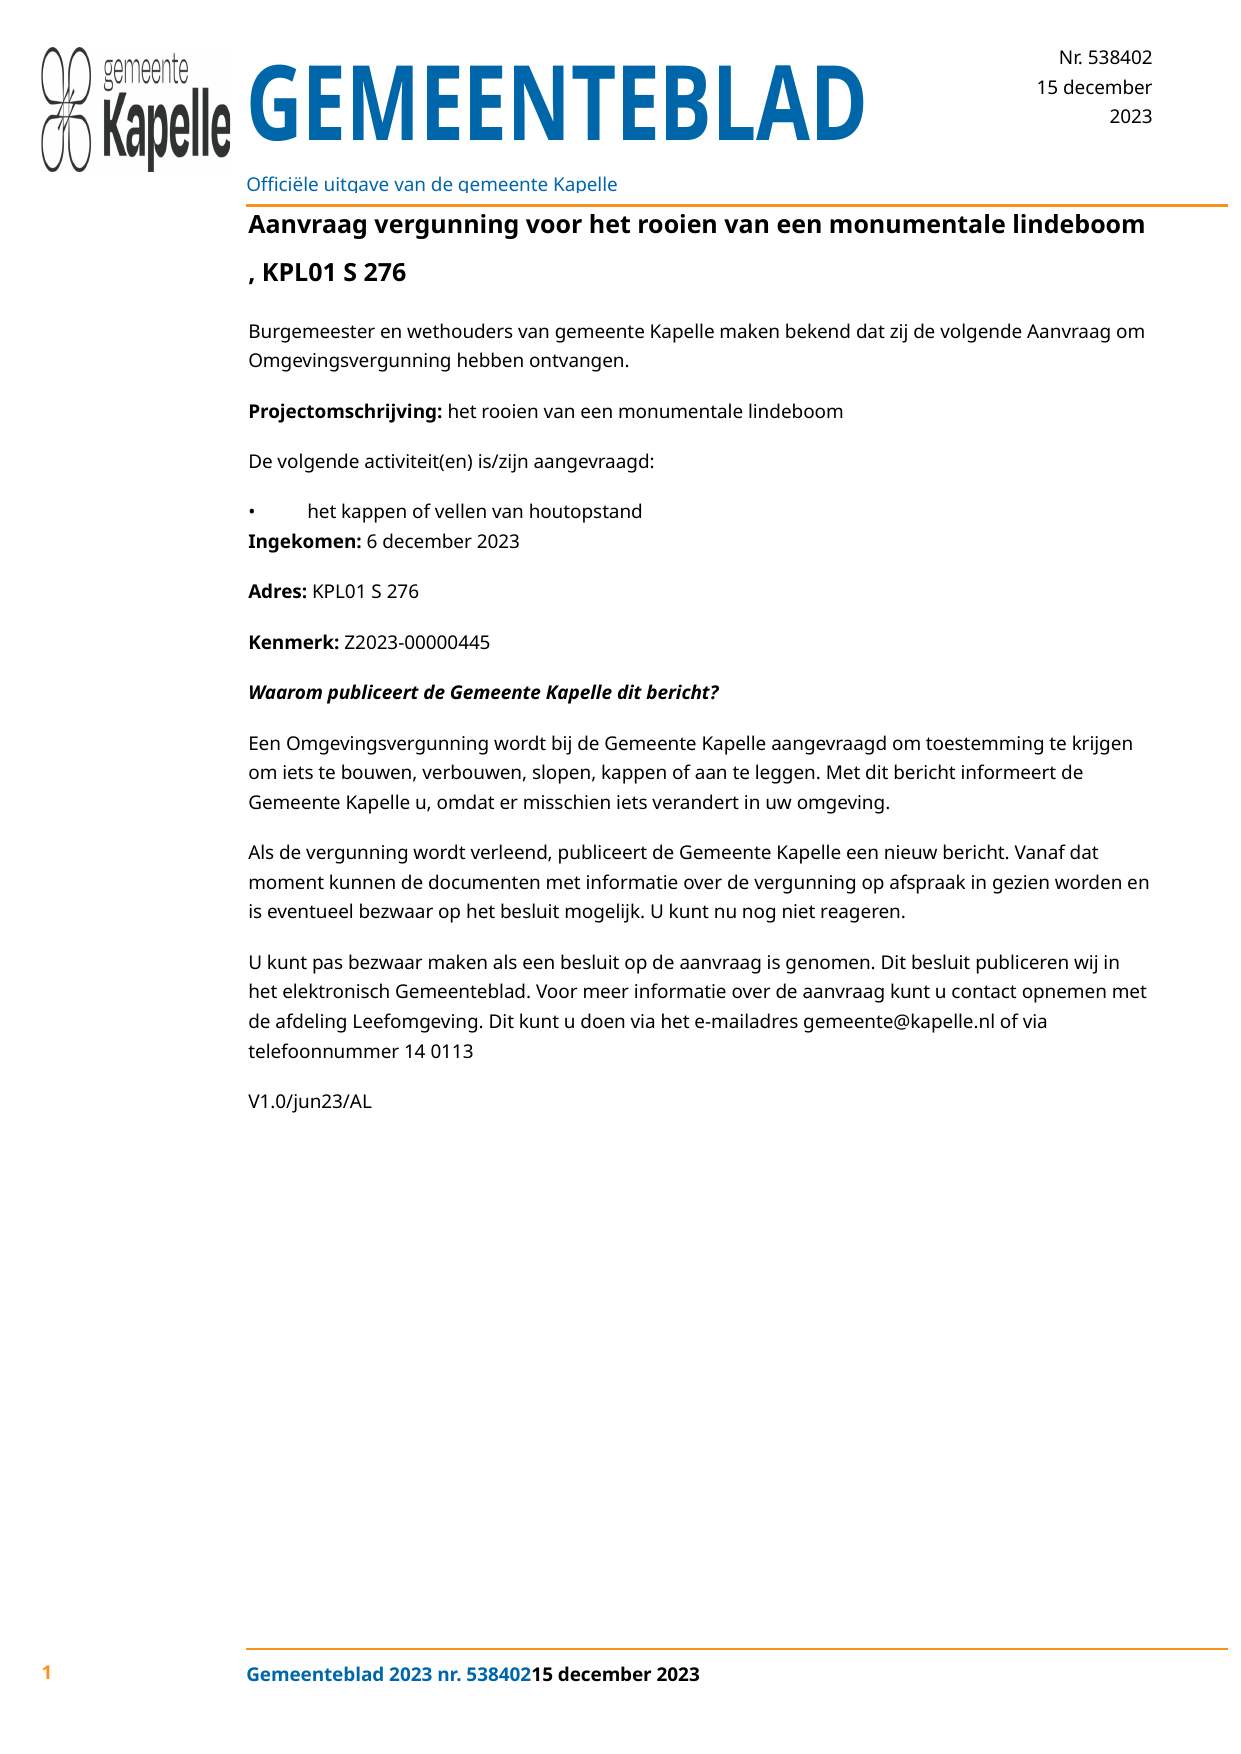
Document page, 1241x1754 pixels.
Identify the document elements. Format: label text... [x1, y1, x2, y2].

text Ingekomen: 6 december 2023 [248, 528, 1152, 554]
text Burgemeester en wethouders van gemeente Kapelle maken bekend dat zij de volgende Aanvraag om Omgevingsvergunning hebben ontvangen. [248, 318, 1152, 373]
text Waarom publiceert de Gemeente Kapelle dit bericht? [248, 679, 1152, 705]
text V1.0/jun23/AL [248, 1088, 1152, 1114]
text U kunt pas bezwaar maken als een besluit op de aanvraag is genomen. Dit besluit publiceren wij in het elektronisch Gemeenteblad. Voor meer informatie over de aanvraag kunt u contact opnemen met de afdeling Leefomgeving. Dit kunt u doen via het e-mailadres gemeente@kapelle.nl of via telefoonnummer 14 0113 [248, 949, 1152, 1064]
text Kenmerk: Z2023-00000445 [248, 629, 1152, 655]
text Aanvraag vergunning voor het rooien van een monumentale lindeboom , KPL01 S 276 [248, 207, 1152, 288]
text Als de vergunning wordt verleend, publiceert de Gemeente Kapelle een nieuw bericht. Vanaf dat moment kunnen de documenten met informatie over de vergunning op afspraak in gezien worden en is eventueel bezwaar op het besluit mogelijk. U kunt nu nog niet reageren. [248, 839, 1152, 924]
text Projectomschrijving: het rooien van een monumentale lindeboom [248, 398, 1152, 424]
text Adres: KPL01 S 276 [248, 579, 1152, 604]
picture [41, 47, 231, 172]
text Een Omgevingsvergunning wordt bij de Gemeente Kapelle aangevraagd om toestemming te krijgen om iets te bouwen, verbouwen, slopen, kappen of aan te leggen. Met dit bericht informeert de Gemeente Kapelle u, omdat er misschien iets verandert in uw omgeving. [248, 730, 1152, 815]
list het kappen of vellen van houtopstand [248, 499, 1152, 524]
text De volgende activiteit(en) is/zijn aangevraagd: [248, 448, 1152, 474]
